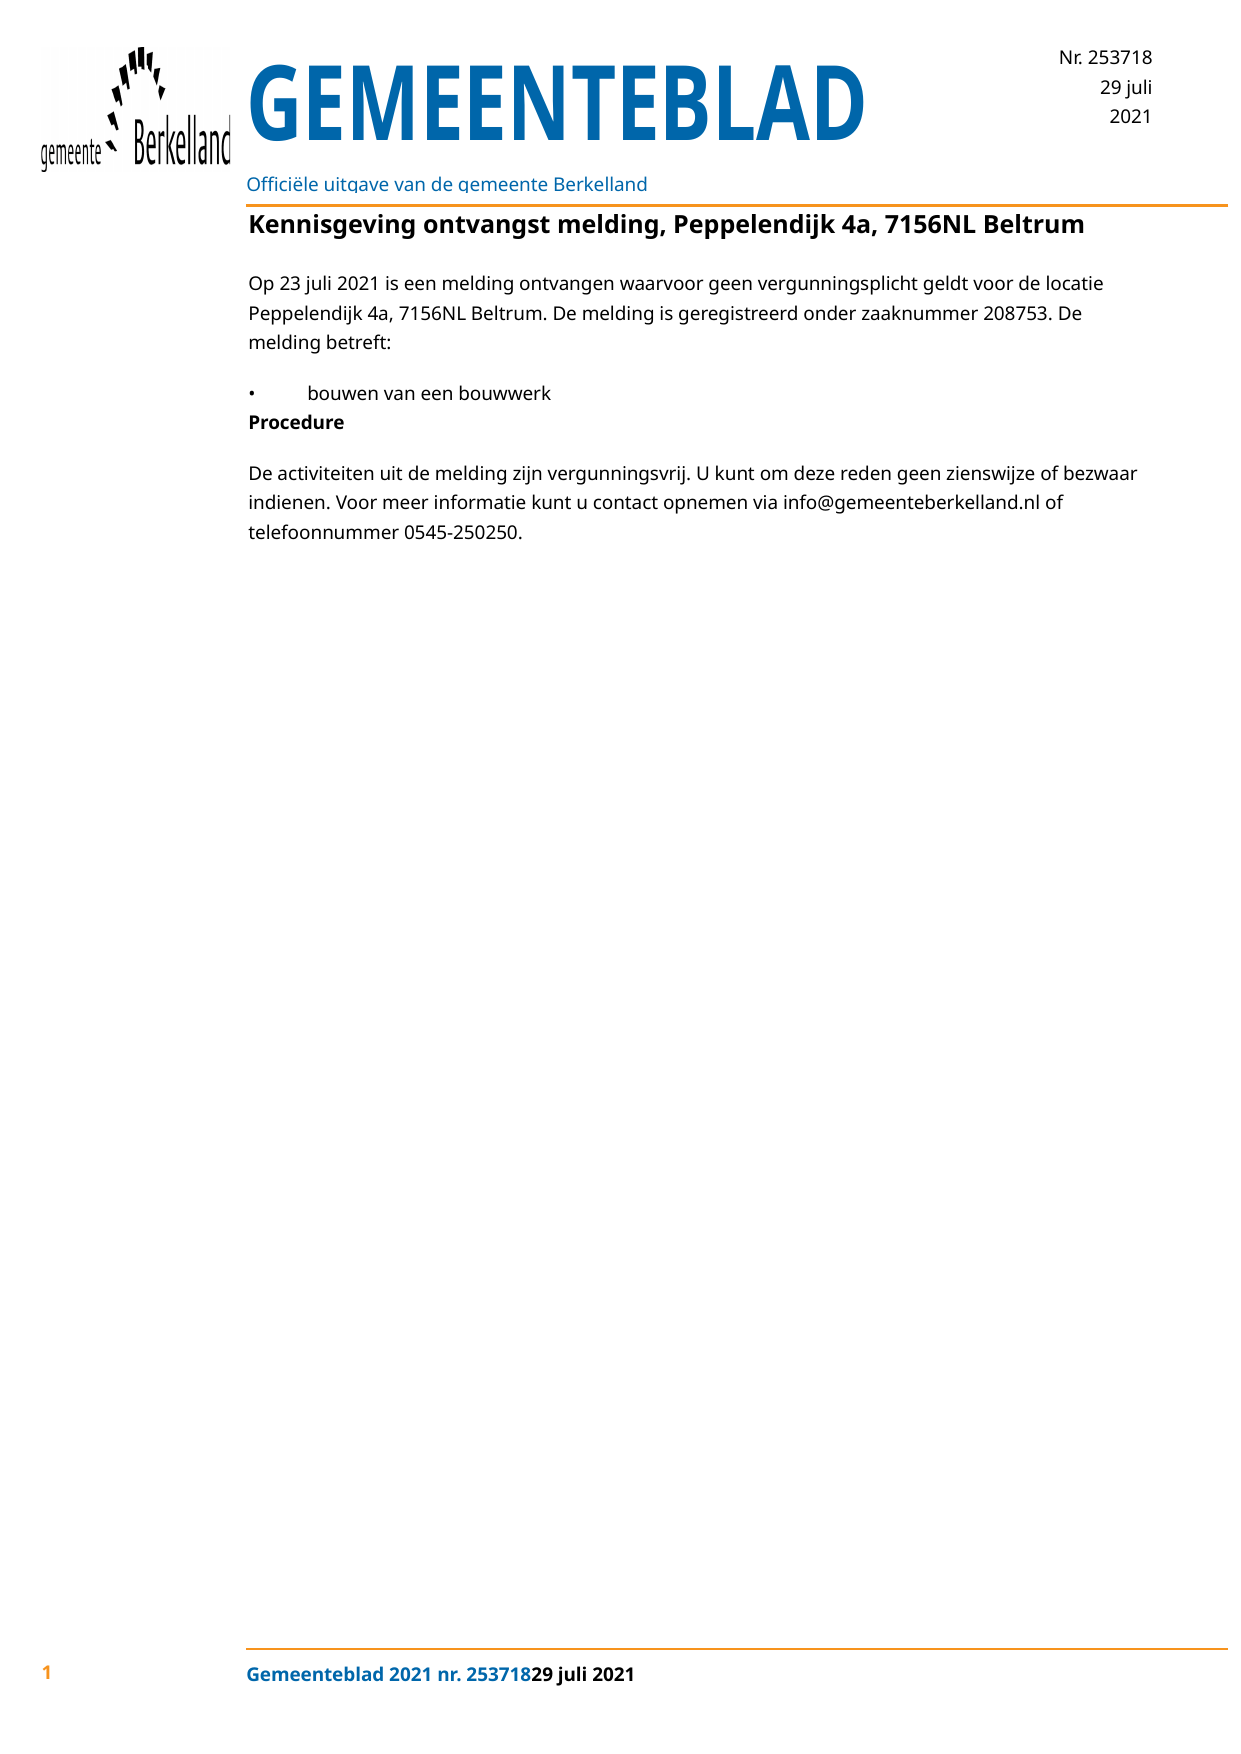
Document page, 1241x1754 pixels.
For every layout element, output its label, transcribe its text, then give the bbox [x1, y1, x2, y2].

list bouwen van een bouwwerk [248, 380, 1152, 406]
text Kennisgeving ontvangst melding, Peppelendijk 4a, 7156NL Beltrum [248, 207, 1152, 241]
text Procedure [248, 409, 1152, 435]
text Op 23 juli 2021 is een melding ontvangen waarvoor geen vergunningsplicht geldt voor de locatie Peppelendijk 4a, 7156NL Beltrum. De melding is geregistreerd onder zaaknummer 208753. De melding betreft: [248, 270, 1152, 355]
text De activiteiten uit de melding zijn vergunningsvrij. U kunt om deze reden geen zienswijze of bezwaar indienen. Voor meer informatie kunt u contact opnemen via info@gemeenteberkelland.nl of telefoonnummer 0545-250250. [248, 460, 1152, 545]
picture [41, 47, 231, 172]
